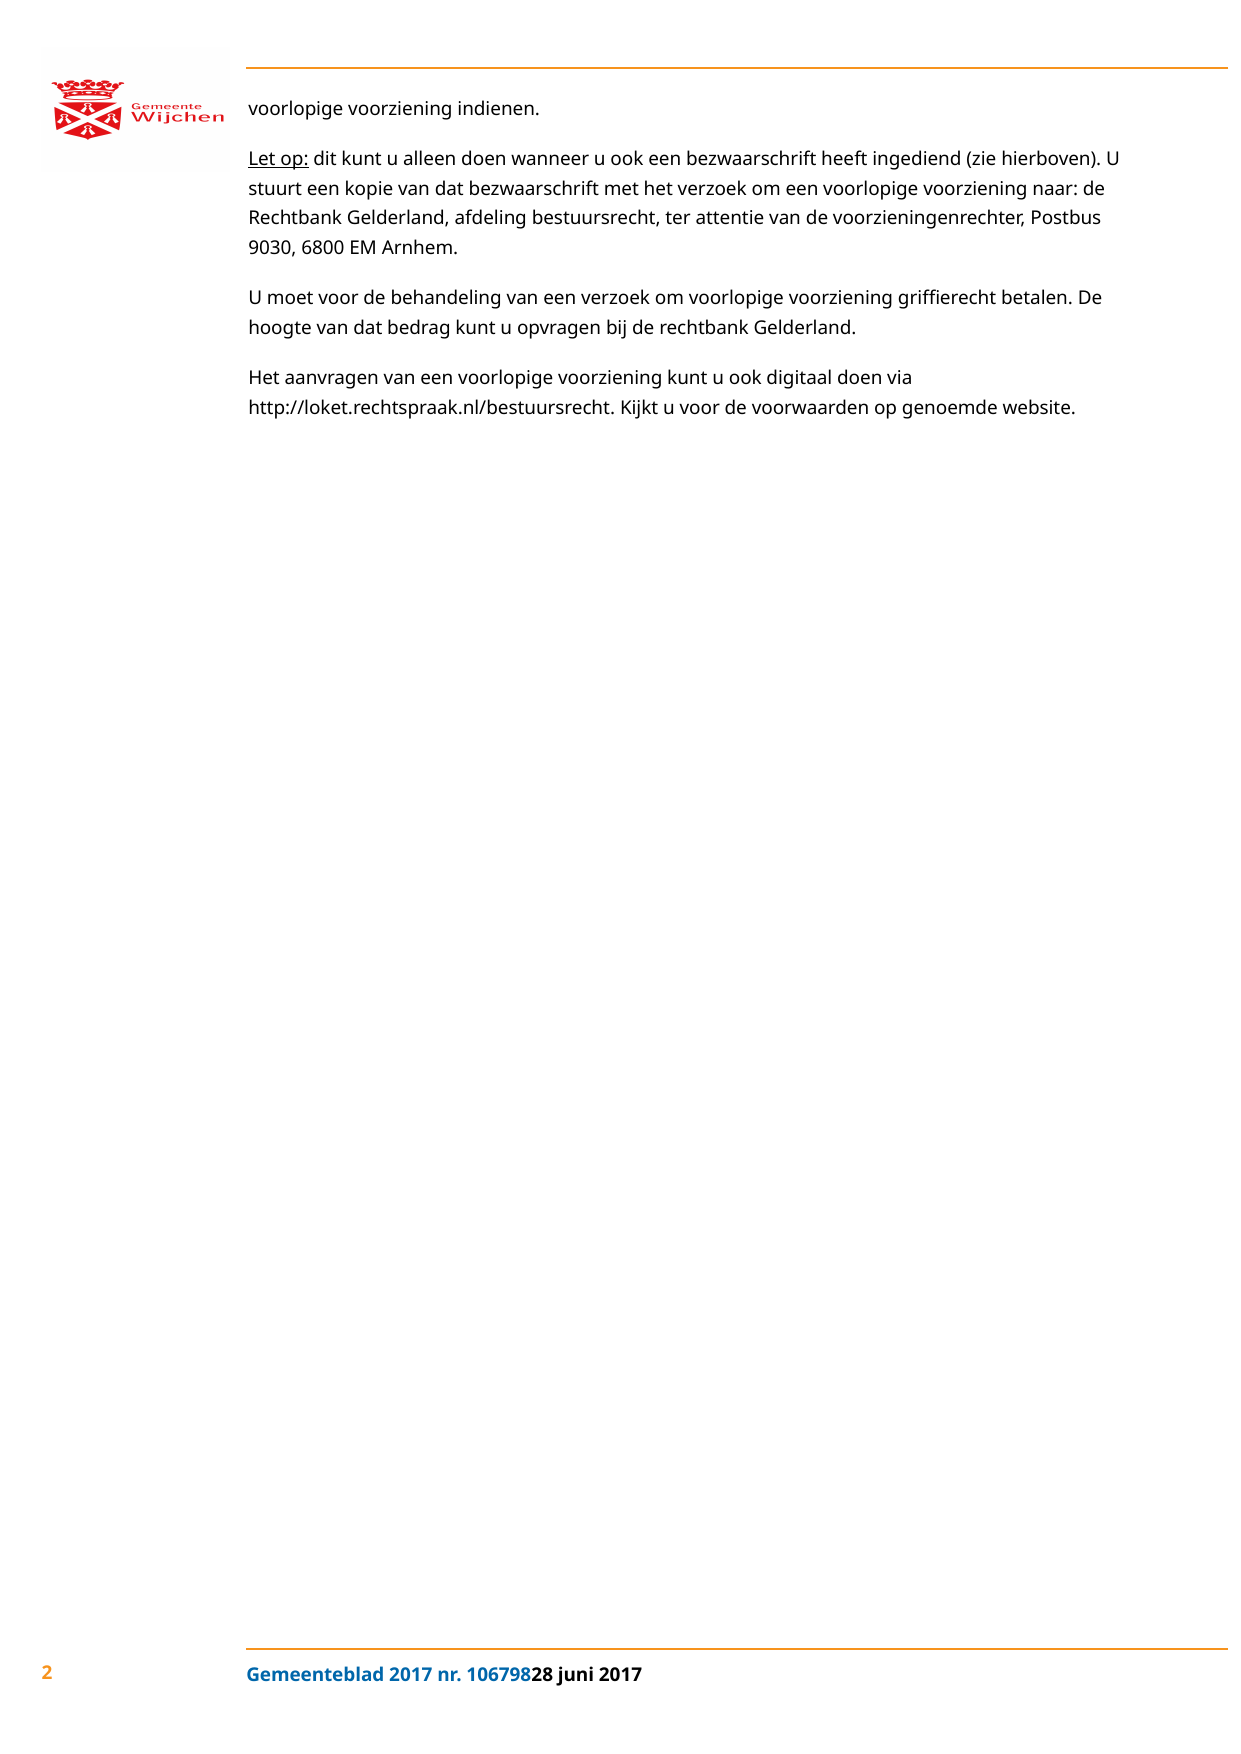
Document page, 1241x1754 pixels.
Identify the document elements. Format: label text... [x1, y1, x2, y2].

picture [41, 47, 231, 172]
text Het aanvragen van een voorlopige voorziening kunt u ook digitaal doen via http://loket.rechtspraak.nl/bestuursrecht. Kijkt u voor de voorwaarden op genoemde website. [248, 364, 1152, 420]
text voorlopige voorziening indienen. [248, 95, 1152, 121]
text U moet voor de behandeling van een verzoek om voorlopige voorziening griffierecht betalen. De hoogte van dat bedrag kunt u opvragen bij de rechtbank Gelderland. [248, 284, 1152, 340]
text Let op: dit kunt u alleen doen wanneer u ook een bezwaarschrift heeft ingediend (zie hierboven). U stuurt een kopie van dat bezwaarschrift met het verzoek om een voorlopige voorziening naar: de Rechtbank Gelderland, afdeling bestuursrecht, ter attentie van de voorzieningenrechter, Postbus 9030, 6800 EM Arnhem. [248, 145, 1152, 260]
